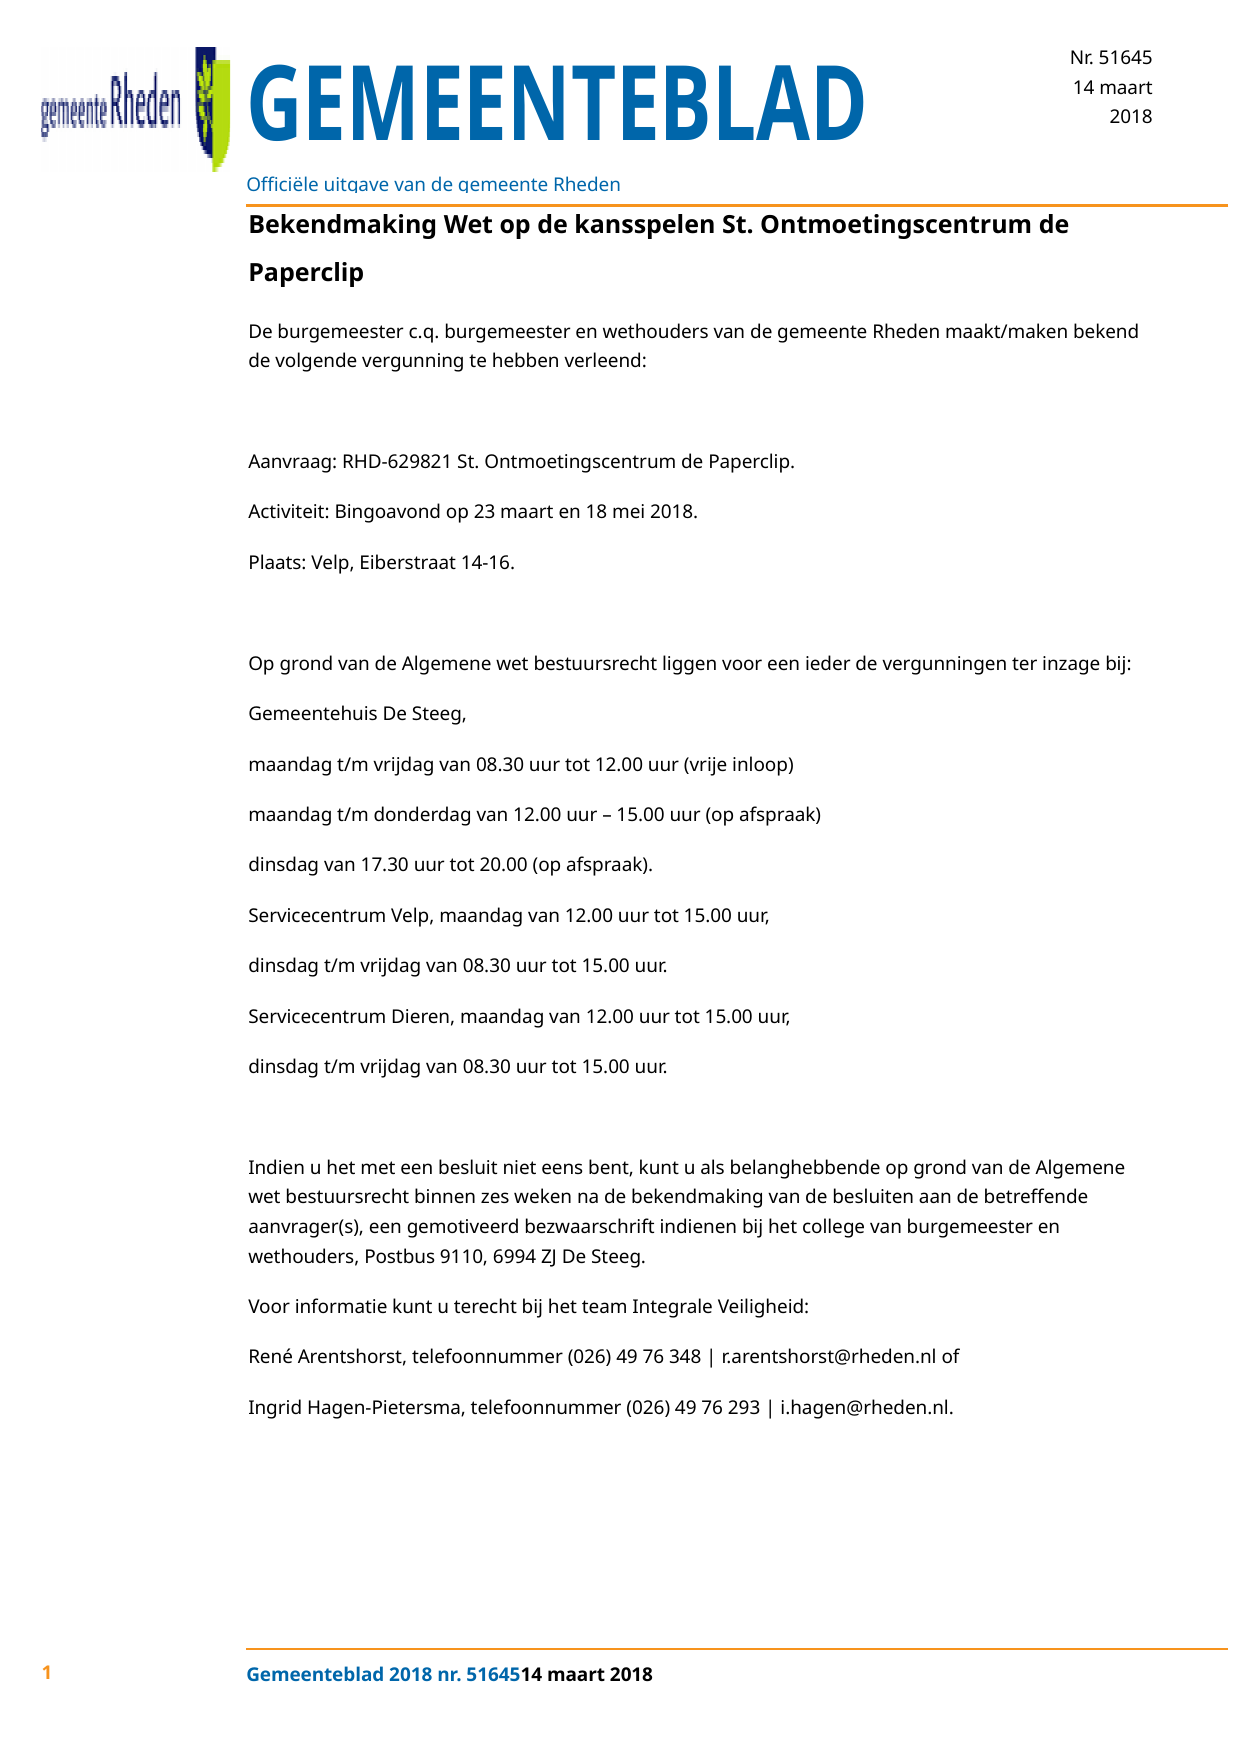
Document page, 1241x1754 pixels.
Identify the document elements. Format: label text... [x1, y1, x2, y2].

text Aanvraag: RHD-629821 St. Ontmoetingscentrum de Paperclip. [248, 448, 1152, 474]
text dinsdag t/m vrijdag van 08.30 uur tot 15.00 uur. [248, 1053, 1152, 1079]
text Servicecentrum Dieren, maandag van 12.00 uur tot 15.00 uur, [248, 1003, 1152, 1029]
text Op grond van de Algemene wet bestuursrecht liggen voor een ieder de vergunningen ter inzage bij: [248, 650, 1152, 676]
picture [41, 47, 231, 172]
text dinsdag t/m vrijdag van 08.30 uur tot 15.00 uur. [248, 952, 1152, 978]
text René Arentshorst, telefoonnummer (026) 49 76 348 | r.arentshorst@rheden.nl of [248, 1344, 1152, 1369]
text dinsdag van 17.30 uur tot 20.00 (op afspraak). [248, 852, 1152, 877]
text De burgemeester c.q. burgemeester en wethouders van de gemeente Rheden maakt/maken bekend de volgende vergunning te hebben verleend: [248, 318, 1152, 373]
text Servicecentrum Velp, maandag van 12.00 uur tot 15.00 uur, [248, 902, 1152, 928]
text maandag t/m donderdag van 12.00 uur – 15.00 uur (op afspraak) [248, 801, 1152, 827]
text Ingrid Hagen-Pietersma, telefoonnummer (026) 49 76 293 | i.hagen@rheden.nl. [248, 1394, 1152, 1420]
text Gemeentehuis De Steeg, [248, 700, 1152, 726]
text Plaats: Velp, Eiberstraat 14-16. [248, 549, 1152, 575]
text Bekendmaking Wet op de kansspelen St. Ontmoetingscentrum de Paperclip [248, 207, 1152, 288]
text maandag t/m vrijdag van 08.30 uur tot 12.00 uur (vrije inloop) [248, 751, 1152, 777]
text Activiteit: Bingoavond op 23 maart en 18 mei 2018. [248, 499, 1152, 524]
text Voor informatie kunt u terecht bij het team Integrale Veiligheid: [248, 1293, 1152, 1319]
text Indien u het met een besluit niet eens bent, kunt u als belanghebbende op grond van de Algemene wet bestuursrecht binnen zes weken na de bekendmaking van de besluiten aan de betreffende aanvrager(s), een gemotiveerd bezwaarschrift indienen bij het college van burgemeester en wethouders, Postbus 9110, 6994 ZJ De Steeg. [248, 1154, 1152, 1269]
